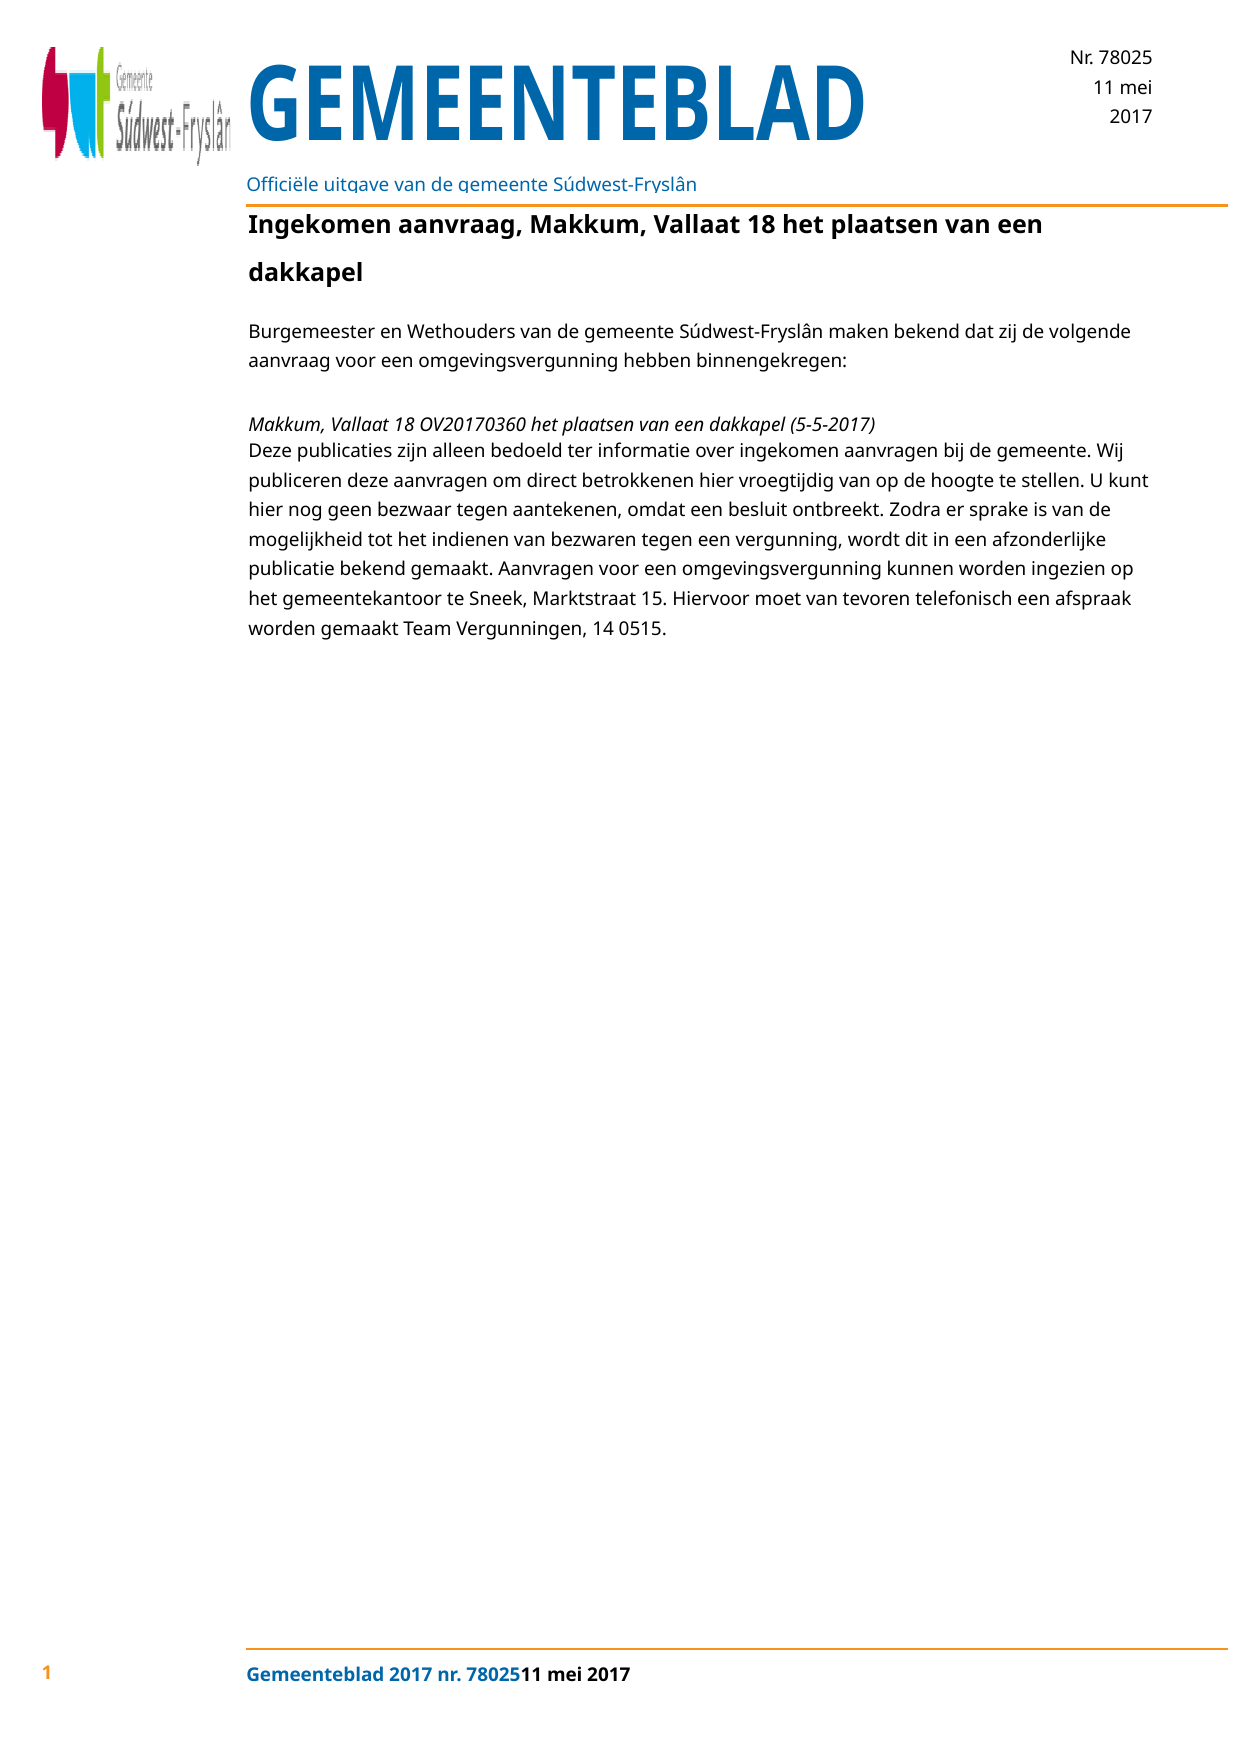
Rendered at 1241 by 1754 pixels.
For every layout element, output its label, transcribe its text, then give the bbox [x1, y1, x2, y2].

text Burgemeester en Wethouders van de gemeente Súdwest-Fryslân maken bekend dat zij de volgende aanvraag voor een omgevingsvergunning hebben binnengekregen: [248, 318, 1152, 373]
text Deze publicaties zijn alleen bedoeld ter informatie over ingekomen aanvragen bij de gemeente. Wij publiceren deze aanvragen om direct betrokkenen hier vroegtijdig van op de hoogte te stellen. U kunt hier nog geen bezwaar tegen aantekenen, omdat een besluit ontbreekt. Zodra er sprake is van de mogelijkheid tot het indienen van bezwaren tegen een vergunning, wordt dit in een afzonderlijke publicatie bekend gemaakt. Aanvragen voor een omgevingsvergunning kunnen worden ingezien op het gemeentekantoor te Sneek, Marktstraat 15. Hiervoor moet van tevoren telefonisch een afspraak worden gemaakt Team Vergunningen, 14 0515. [248, 437, 1152, 640]
text Ingekomen aanvraag, Makkum, Vallaat 18 het plaatsen van een dakkapel [248, 207, 1152, 288]
text Makkum, Vallaat 18 OV20170360 het plaatsen van een dakkapel (5-5-2017) [248, 411, 1152, 437]
picture [41, 47, 231, 172]
